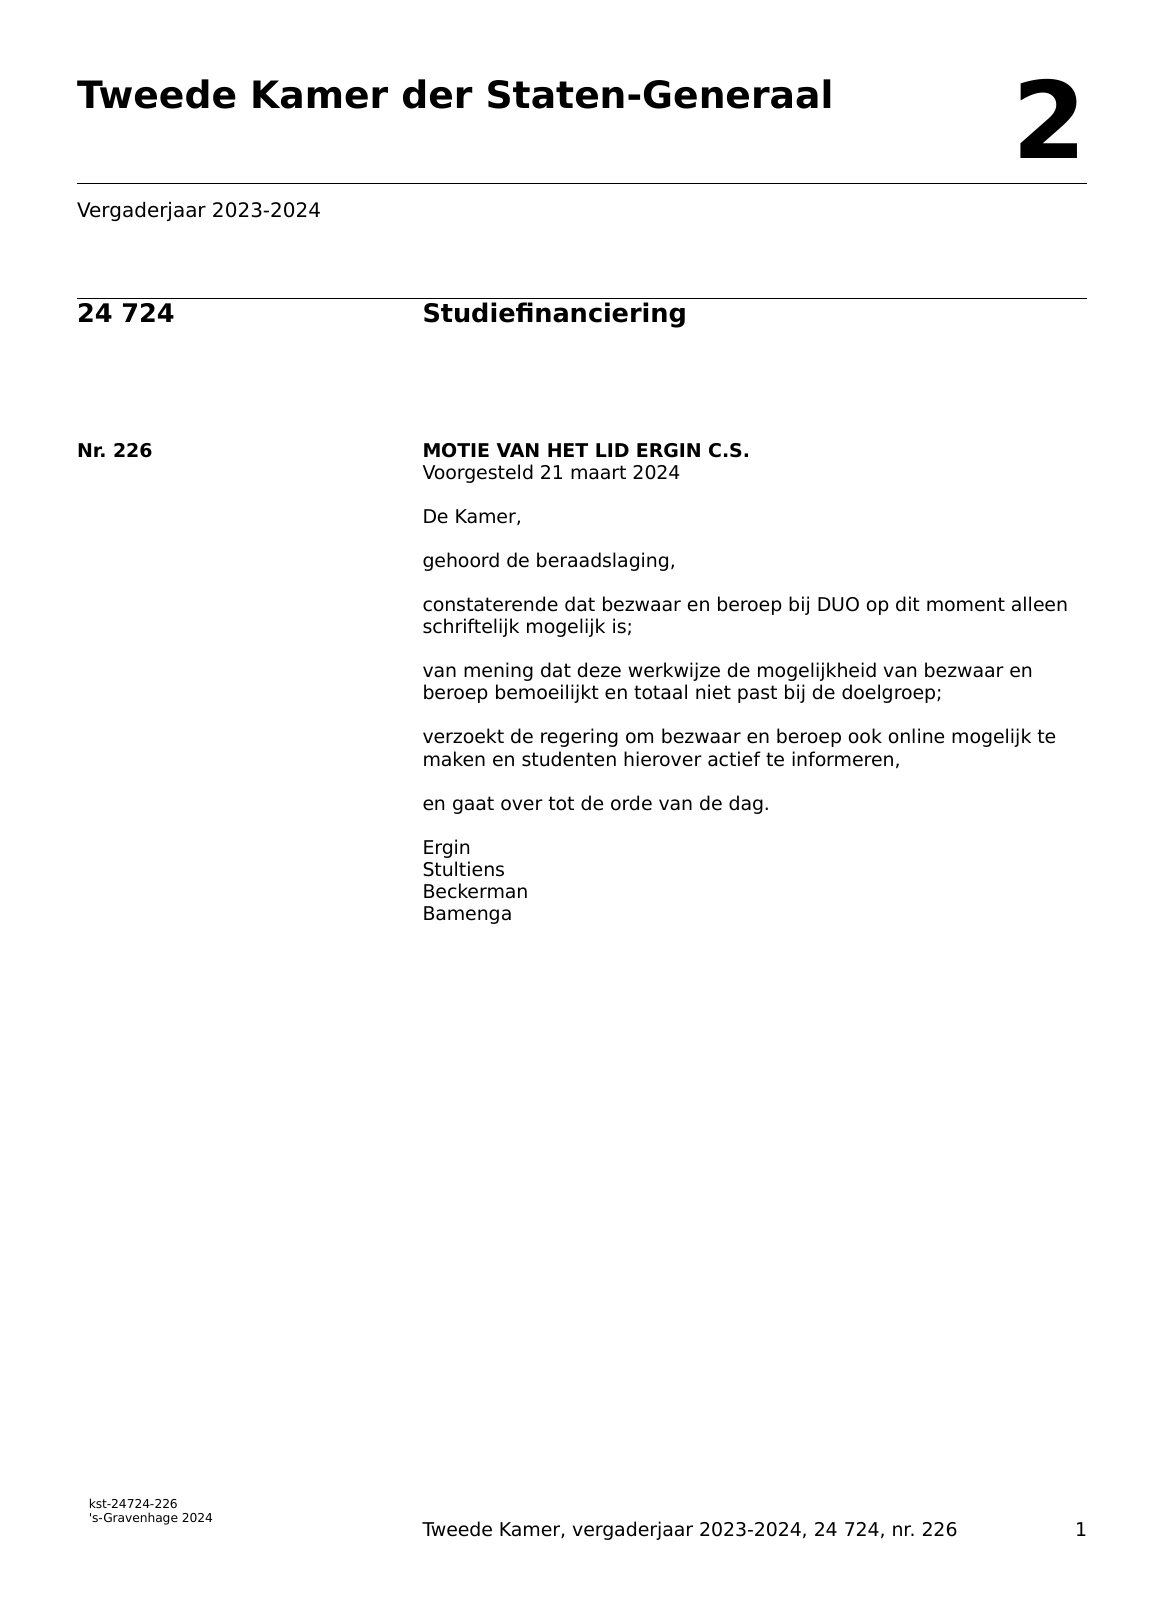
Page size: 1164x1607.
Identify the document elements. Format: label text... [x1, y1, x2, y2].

text Ergin [422, 837, 1087, 859]
text De Kamer, [422, 506, 1087, 528]
subtitle Nr. 226 MOTIE VAN HET LID ERGIN C.S. [77, 440, 1087, 462]
text kst-24724-226 [88, 1497, 323, 1511]
text en gaat over tot de orde van de dag. [422, 793, 1087, 814]
text Voorgesteld 21 maart 2024 [422, 462, 1087, 484]
text gehoord de beraadslaging, [422, 550, 1087, 572]
text verzoekt de regering om bezwaar en beroep ook online mogelijk te maken en studenten hierover actief te informeren, [422, 726, 1087, 770]
text constaterende dat bezwaar en beroep bij DUO op dit moment alleen schriftelijk mogelijk is; [422, 594, 1087, 638]
text van mening dat deze werkwijze de mogelijkheid van bezwaar en beroep bemoeilijkt en totaal niet past bij de doelgroep; [422, 660, 1087, 704]
table_header 2 [886, 59, 1087, 183]
text Stultiens [422, 859, 1087, 881]
text Bamenga [422, 903, 1087, 925]
table_cell Vergaderjaar 2023-2024 [77, 184, 1087, 298]
table_header Tweede Kamer der Staten-Generaal [77, 59, 886, 183]
text 's-Gravenhage 2024 [88, 1511, 323, 1525]
subtitle 24 724 Studiefinanciering [77, 299, 1087, 329]
text Beckerman [422, 881, 1087, 903]
